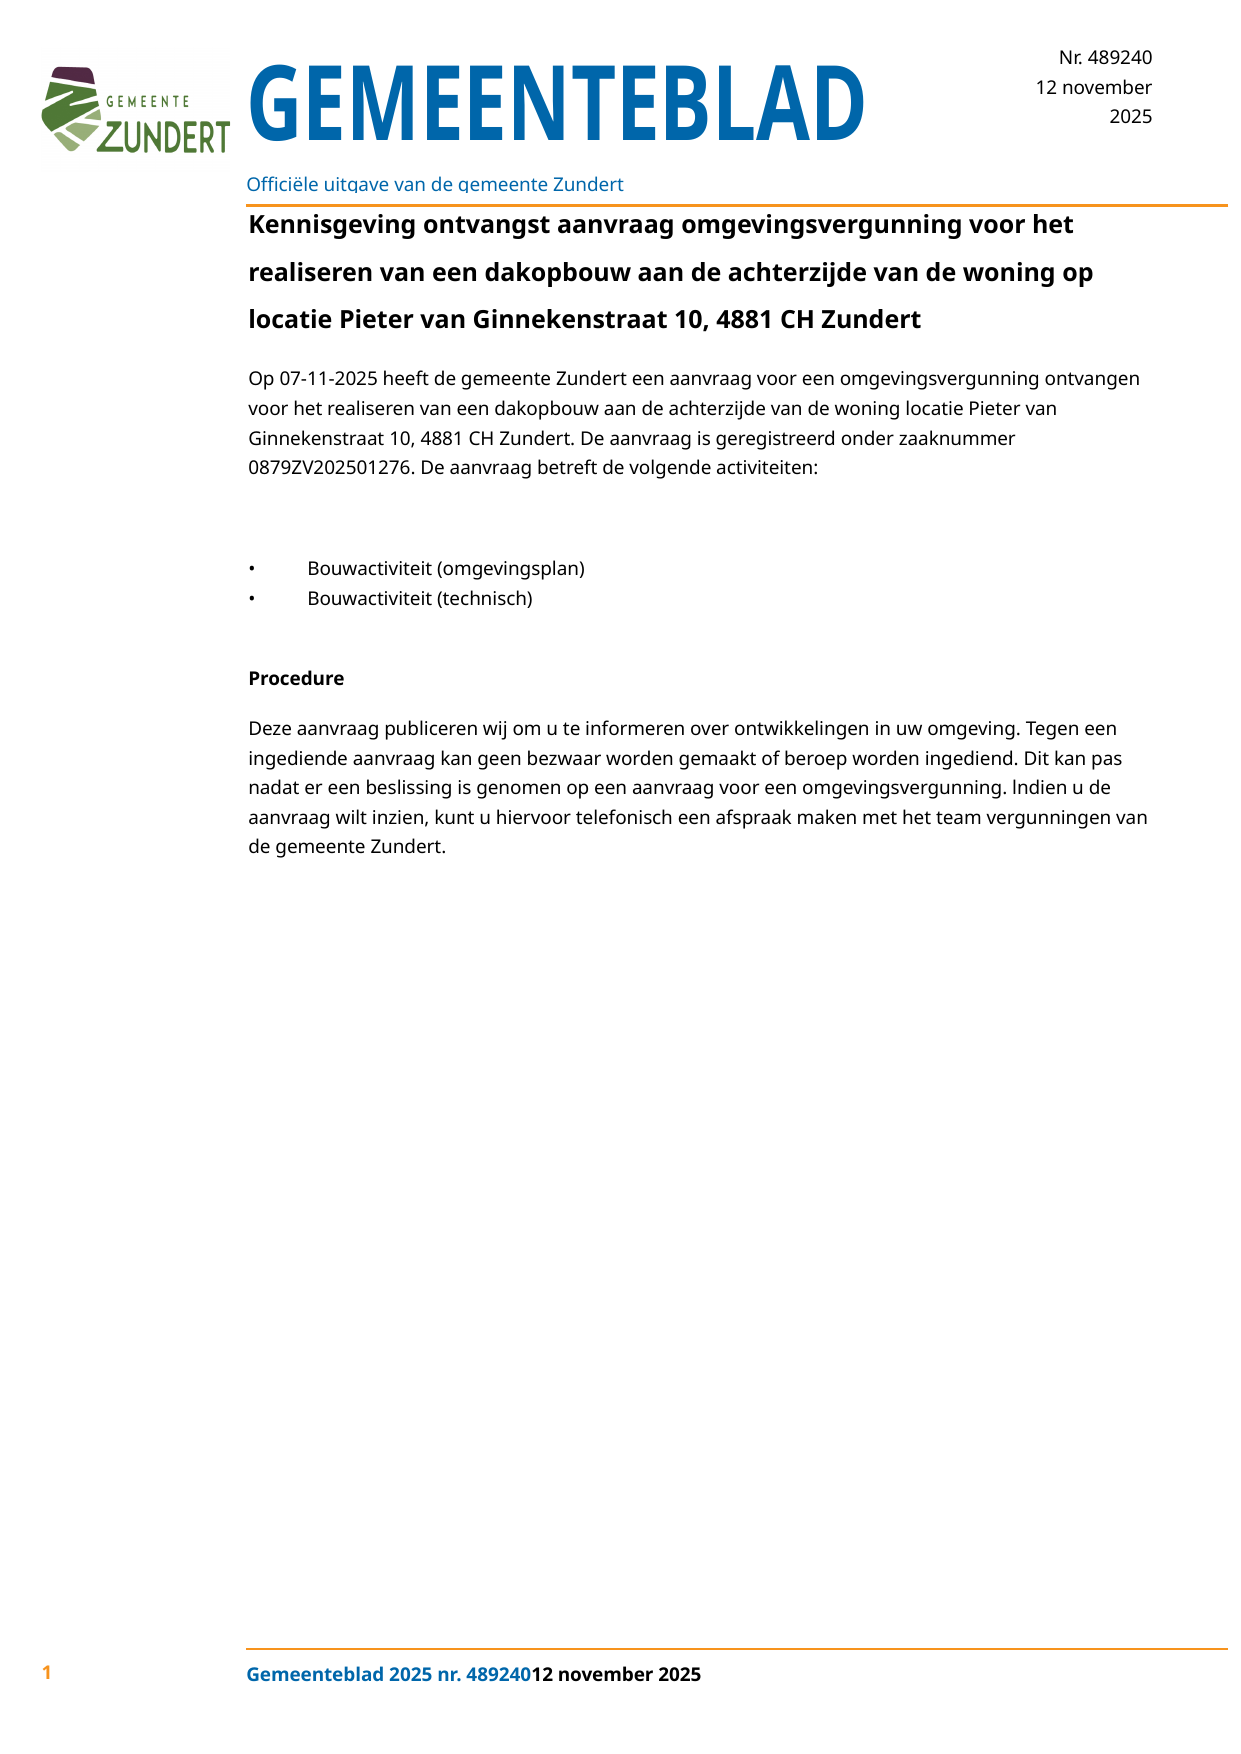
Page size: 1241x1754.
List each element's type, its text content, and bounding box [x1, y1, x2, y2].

text Kennisgeving ontvangst aanvraag omgevingsvergunning voor het realiseren van een dakopbouw aan de achterzijde van de woning op locatie Pieter van Ginnekenstraat 10, 4881 CH Zundert [248, 207, 1152, 336]
text Op 07-11-2025 heeft de gemeente Zundert een aanvraag voor een omgevingsvergunning ontvangen voor het realiseren van een dakopbouw aan de achterzijde van de woning locatie Pieter van Ginnekenstraat 10, 4881 CH Zundert. De aanvraag is geregistreerd onder zaaknummer 0879ZV202501276. De aanvraag betreft de volgende activiteiten: [248, 366, 1152, 480]
text Procedure [248, 665, 1152, 690]
picture [41, 47, 231, 172]
text Deze aanvraag publiceren wij om u te informeren over ontwikkelingen in uw omgeving. Tegen een ingediende aanvraag kan geen bezwaar worden gemaakt of beroep worden ingediend. Dit kan pas nadat er een beslissing is genomen op een aanvraag voor een omgevingsvergunning. lndien u de aanvraag wilt inzien, kunt u hiervoor telefonisch een afspraak maken met het team vergunningen van de gemeente Zundert. [248, 715, 1152, 859]
list Bouwactiviteit (technisch) [248, 585, 1152, 610]
list Bouwactiviteit (omgevingsplan) [248, 555, 1152, 581]
